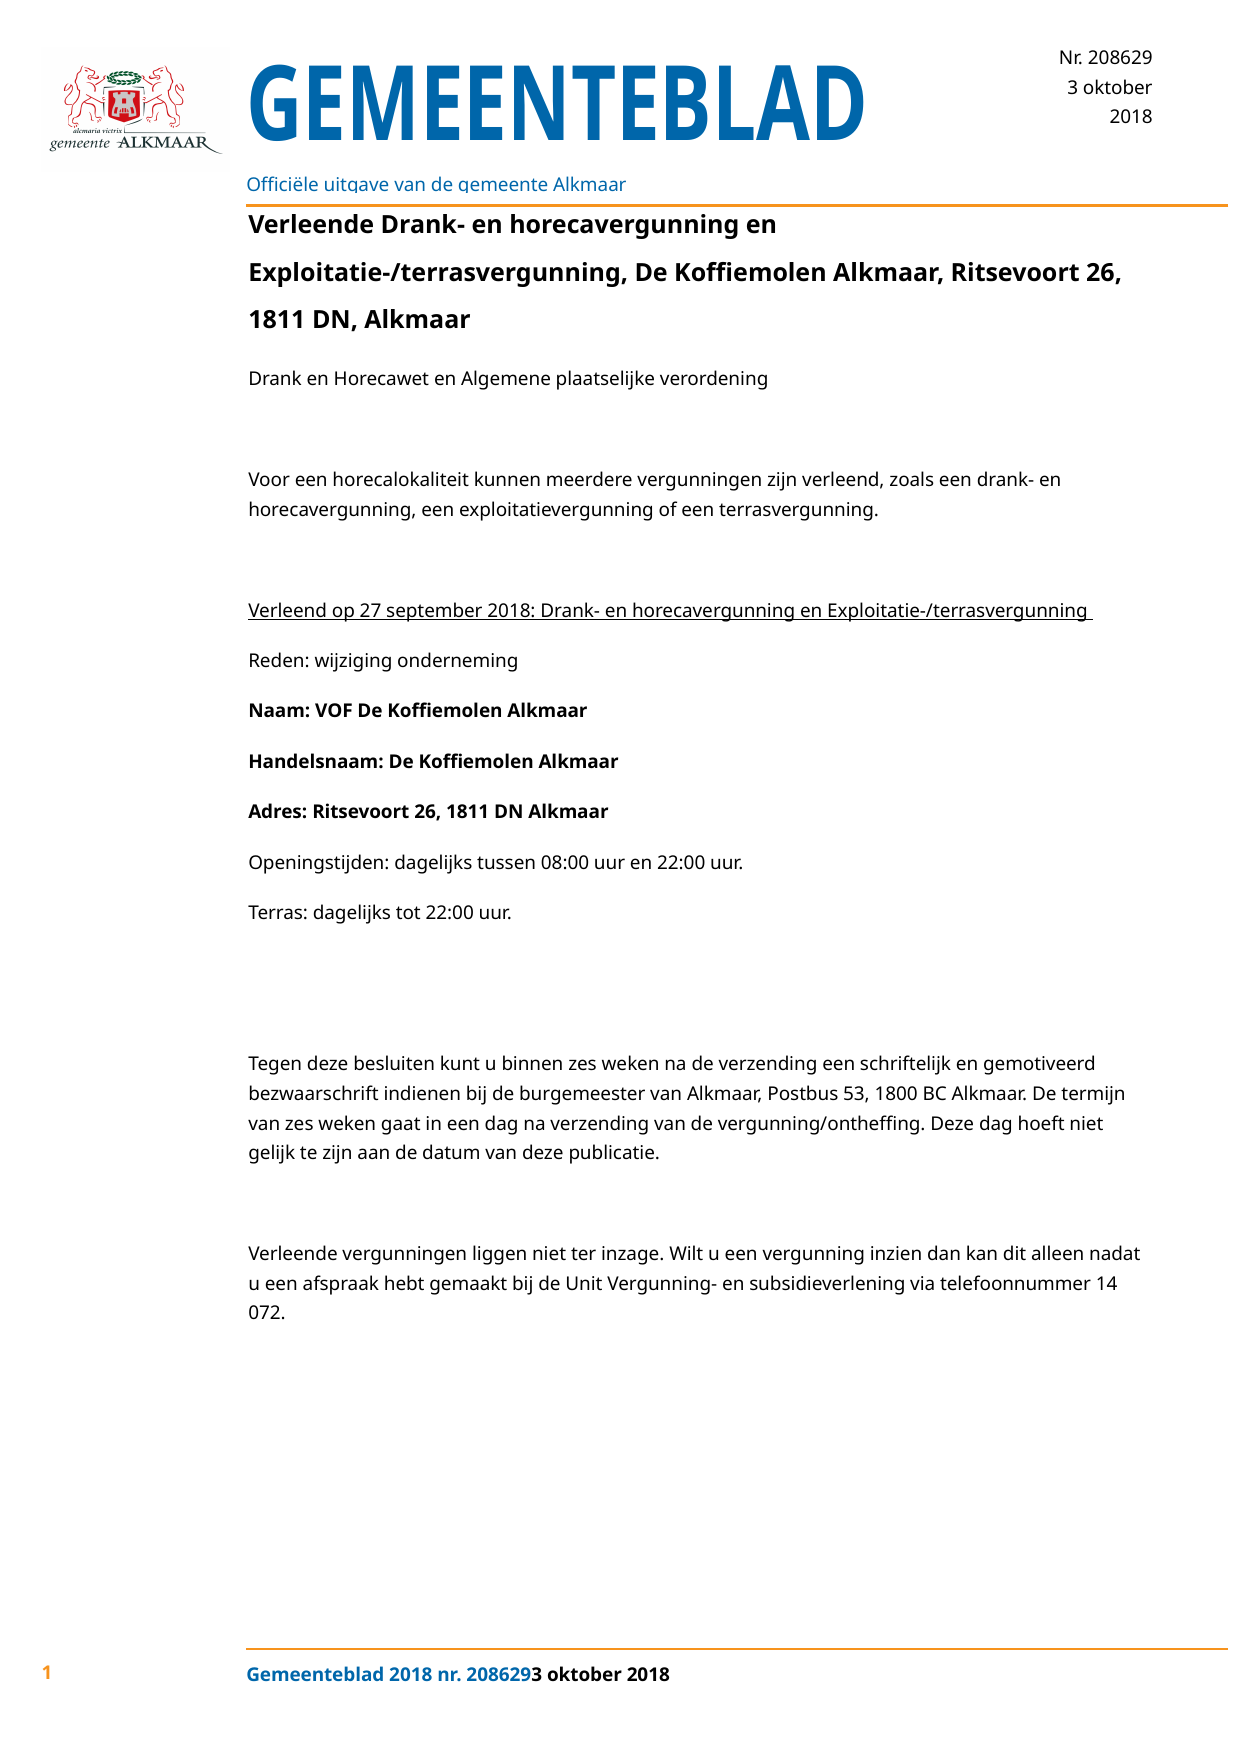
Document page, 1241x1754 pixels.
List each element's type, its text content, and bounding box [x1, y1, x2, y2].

text Drank en Horecawet en Algemene plaatselijke verordening [248, 366, 1152, 391]
picture [41, 47, 231, 172]
text Handelsnaam: De Koffiemolen Alkmaar [248, 748, 1152, 774]
text Terras: dagelijks tot 22:00 uur. [248, 899, 1152, 925]
text Adres: Ritsevoort 26, 1811 DN Alkmaar [248, 798, 1152, 824]
text Reden: wijziging onderneming [248, 647, 1152, 673]
text Verleende vergunningen liggen niet ter inzage. Wilt u een vergunning inzien dan kan dit alleen nadat u een afspraak hebt gemaakt bij de Unit Vergunning- en subsidieverlening via telefoonnummer 14 072. [248, 1240, 1152, 1325]
text Voor een horecalokaliteit kunnen meerdere vergunningen zijn verleend, zoals een drank- en horecavergunning, een exploitatievergunning of een terrasvergunning. [248, 466, 1152, 522]
text Tegen deze besluiten kunt u binnen zes weken na de verzending een schriftelijk en gemotiveerd bezwaarschrift indienen bij de burgemeester van Alkmaar, Postbus 53, 1800 BC Alkmaar. De termijn van zes weken gaat in een dag na verzending van de vergunning/ontheffing. Deze dag hoeft niet gelijk te zijn aan de datum van deze publicatie. [248, 1051, 1152, 1165]
text Verleende Drank- en horecavergunning en Exploitatie-/terrasvergunning, De Koffiemolen Alkmaar, Ritsevoort 26, 1811 DN, Alkmaar [248, 207, 1152, 336]
text Naam: VOF De Koffiemolen Alkmaar [248, 698, 1152, 723]
text Openingstijden: dagelijks tussen 08:00 uur en 22:00 uur. [248, 849, 1152, 874]
text Verleend op 27 september 2018: Drank- en horecavergunning en Exploitatie-/terrasvergunning [248, 597, 1152, 622]
